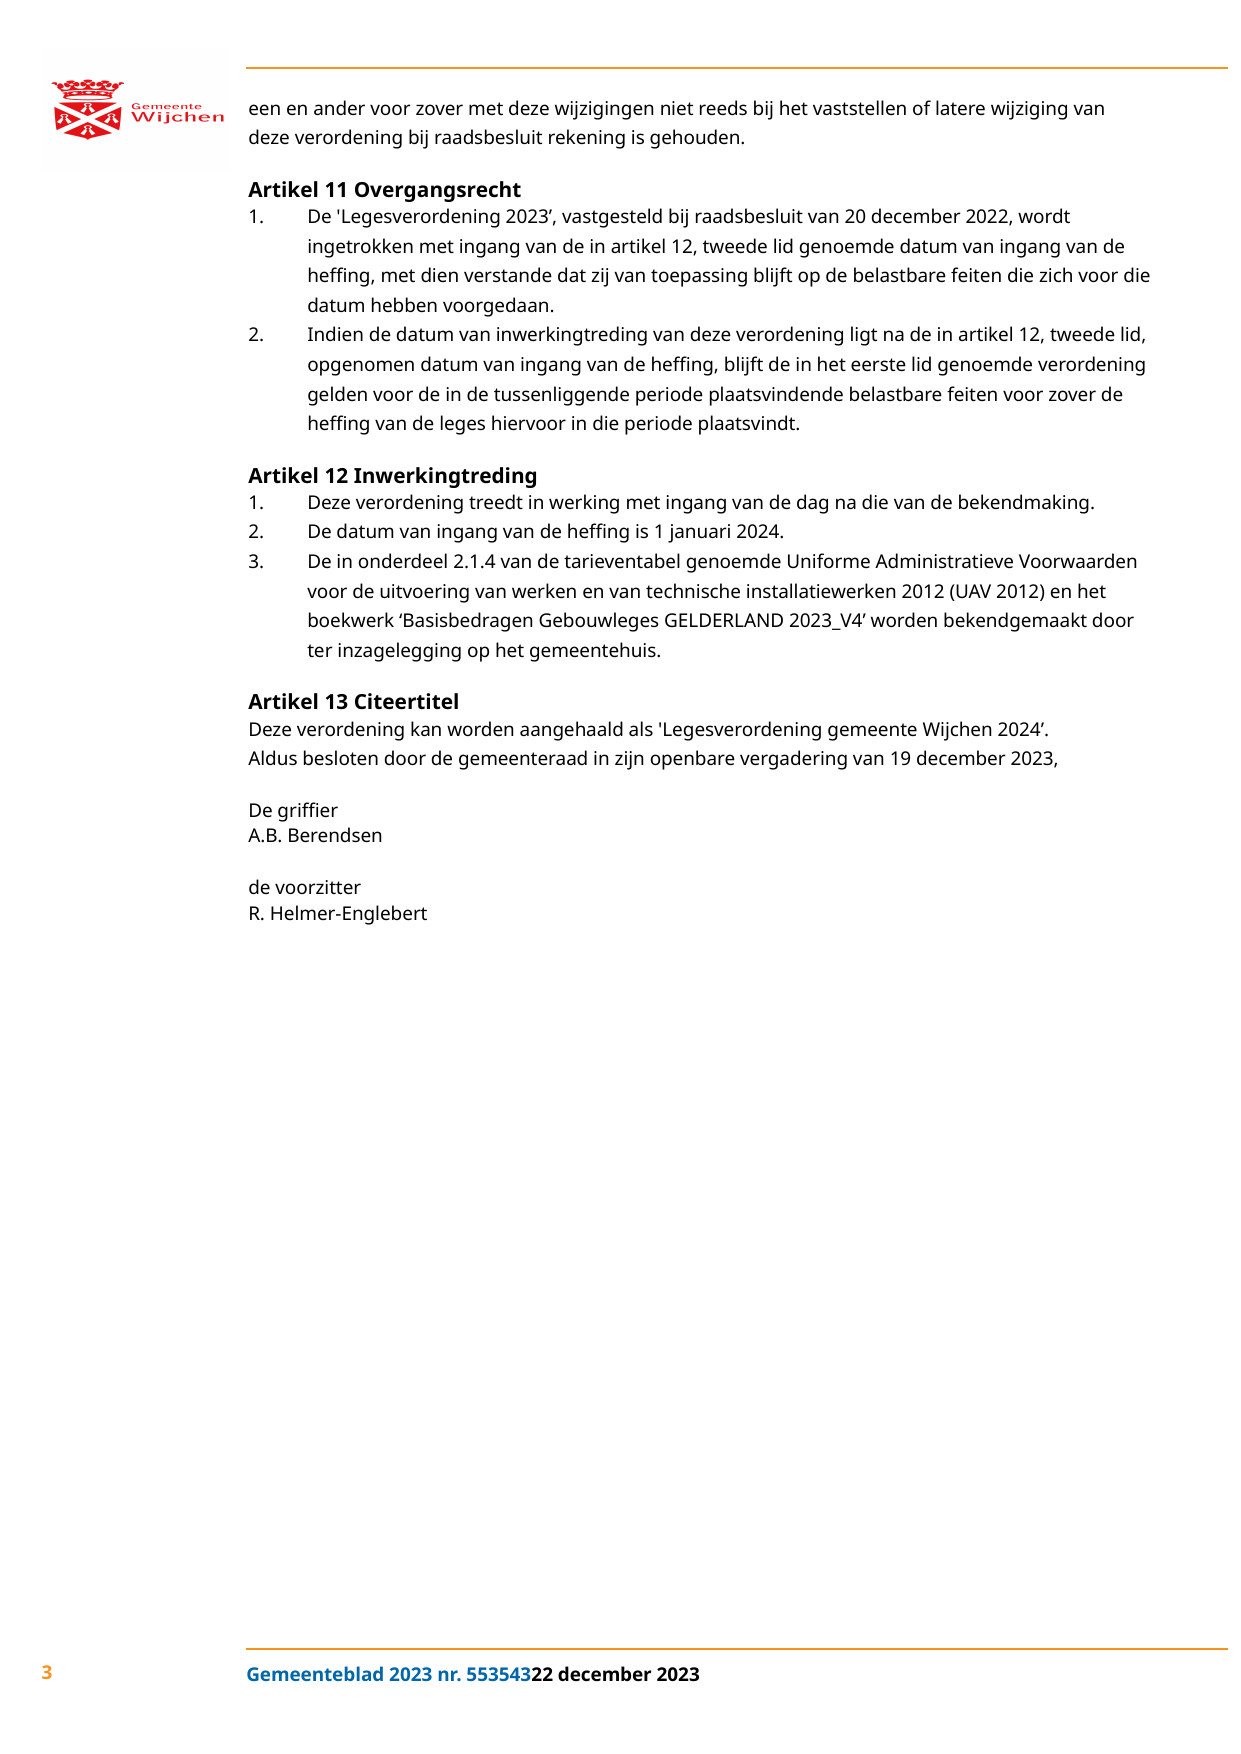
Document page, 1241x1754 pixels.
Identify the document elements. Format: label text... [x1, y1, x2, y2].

text A.B. Berendsen [248, 823, 1152, 848]
text Deze verordening kan worden aangehaald als 'Legesverordening gemeente Wijchen 2024’. [248, 716, 1152, 742]
text Aldus besloten door de gemeenteraad in zijn openbare vergadering van 19 december 2023, [248, 746, 1152, 771]
text een en ander voor zover met deze wijzigingen niet reeds bij het vaststellen of latere wijziging van deze verordening bij raadsbesluit rekening is gehouden. [248, 95, 1152, 150]
list De datum van ingang van de heffing is 1 januari 2024. [248, 519, 1152, 544]
list Indien de datum van inwerkingtreding van deze verordening ligt na de in artikel 12, tweede lid, opgenomen datum van ingang van de heffing, blijft de in het eerste lid genoemde verordening gelden voor de in de tussenliggende periode plaatsvindende belastbare feiten voor zover de heffing van de leges hiervoor in die periode plaatsvindt. [248, 322, 1152, 436]
text Artikel 13 Citeertitel [248, 687, 1152, 716]
text de voorzitter [248, 874, 1152, 900]
list De 'Legesverordening 2023’, vastgesteld bij raadsbesluit van 20 december 2022, wordt ingetrokken met ingang van de in artikel 12, tweede lid genoemde datum van ingang van de heffing, met dien verstande dat zij van toepassing blijft op de belastbare feiten die zich voor die datum hebben voorgedaan. [248, 203, 1152, 318]
list Deze verordening treedt in werking met ingang van de dag na die van de bekendmaking. [248, 489, 1152, 515]
text Artikel 11 Overgangsrecht [248, 175, 1152, 203]
list De in onderdeel 2.1.4 van de tarieventabel genoemde Uniforme Administratieve Voorwaarden voor de uitvoering van werken en van technische installatiewerken 2012 (UAV 2012) en het boekwerk ‘Basisbedragen Gebouwleges GELDERLAND 2023_V4’ worden bekendgemaakt door ter inzagelegging op het gemeentehuis. [248, 548, 1152, 663]
text Artikel 12 Inwerkingtreding [248, 461, 1152, 489]
picture [41, 47, 231, 172]
text De griffier [248, 797, 1152, 823]
text R. Helmer-Englebert [248, 900, 1152, 926]
